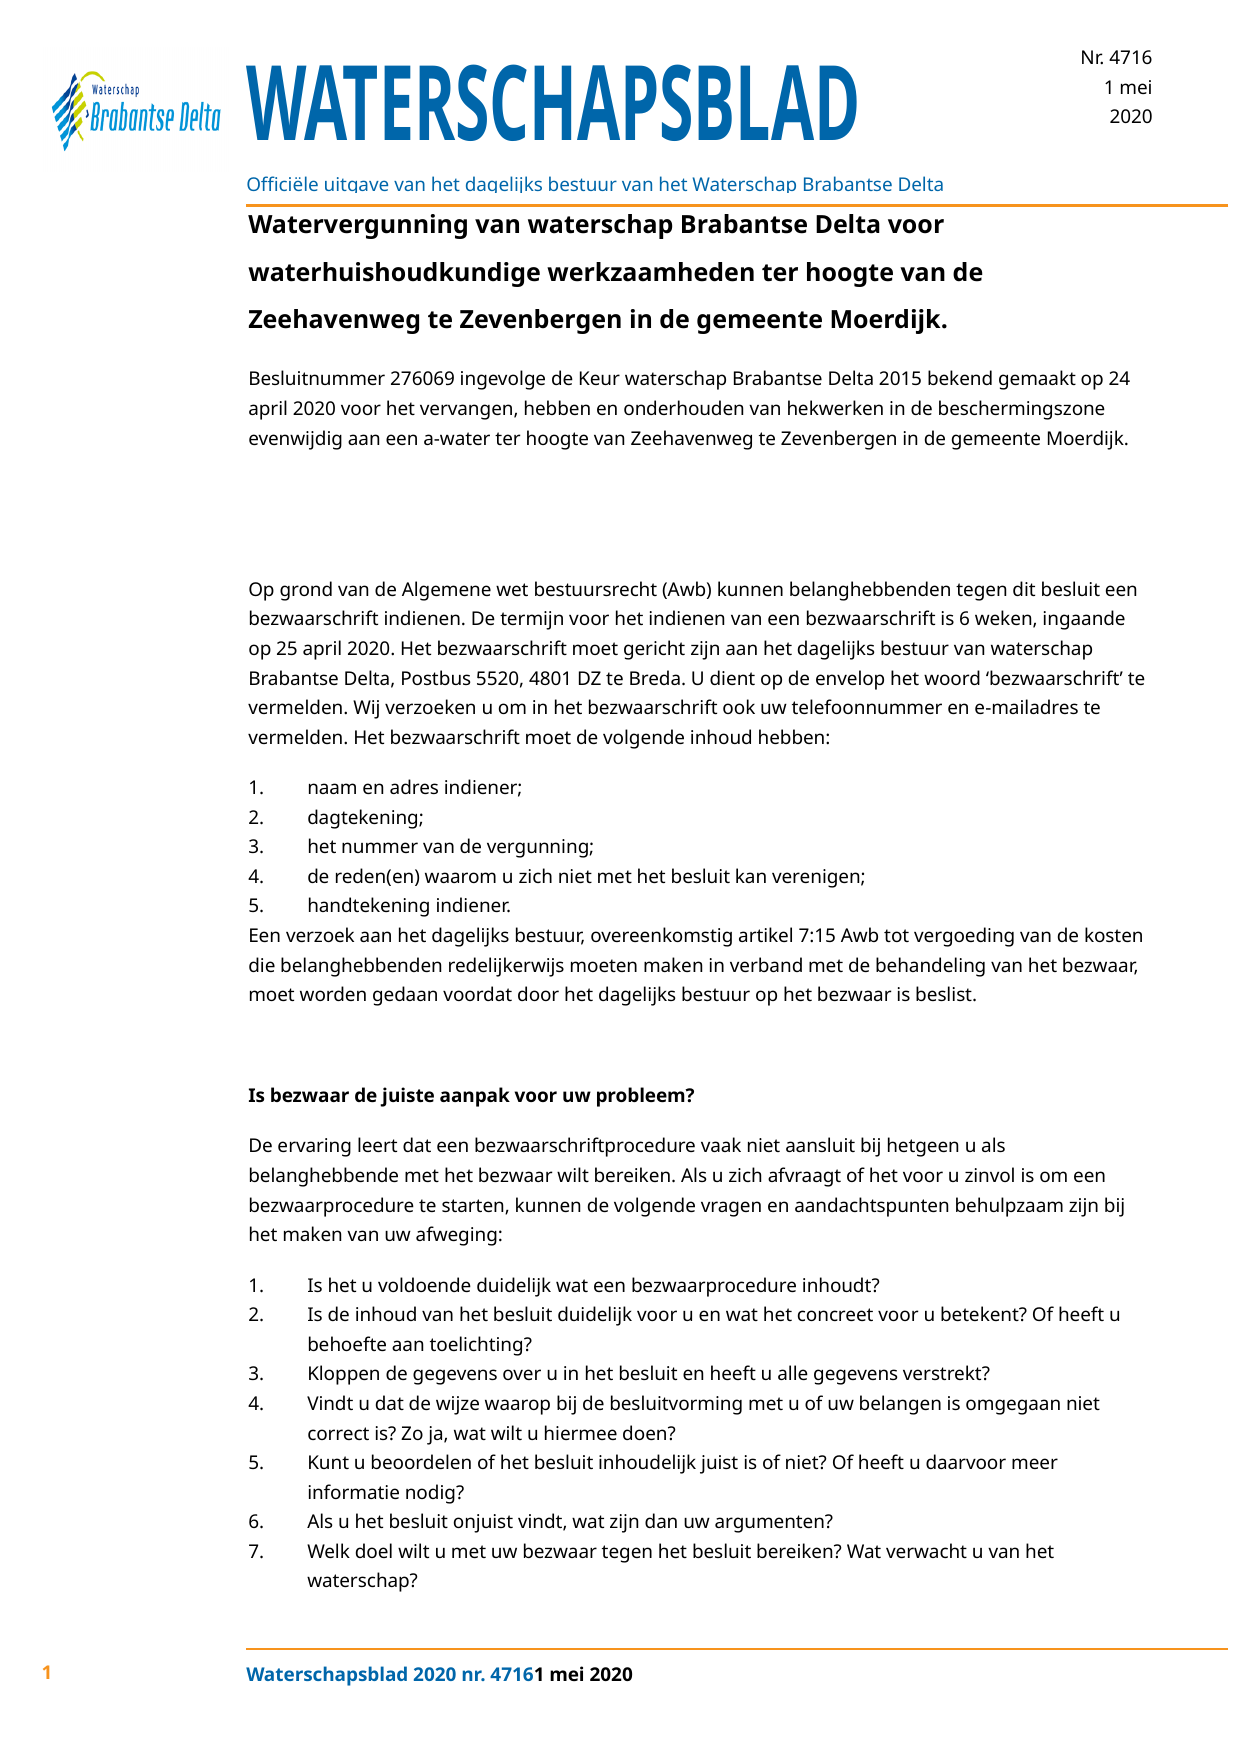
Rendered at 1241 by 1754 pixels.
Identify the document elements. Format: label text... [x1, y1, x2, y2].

text Besluitnummer 276069 ingevolge de Keur waterschap Brabantse Delta 2015 bekend gemaakt op 24 april 2020 voor het vervangen, hebben en onderhouden van hekwerken in de beschermingszone evenwijdig aan een a-water ter hoogte van Zeehavenweg te Zevenbergen in de gemeente Moerdijk. [248, 366, 1152, 450]
list Is het u voldoende duidelijk wat een bezwaarprocedure inhoudt? [248, 1272, 1152, 1297]
text Is bezwaar de juiste aanpak voor uw probleem? [248, 1082, 1152, 1108]
list naam en adres indiener; [248, 774, 1152, 800]
text Een verzoek aan het dagelijks bestuur, overeenkomstig artikel 7:15 Awb tot vergoeding van de kosten die belanghebbenden redelijkerwijs moeten maken in verband met de behandeling van het bezwaar, moet worden gedaan voordat door het dagelijks bestuur op het bezwaar is beslist. [248, 922, 1152, 1007]
text De ervaring leert dat een bezwaarschriftprocedure vaak niet aansluit bij hetgeen u als belanghebbende met het bezwaar wilt bereiken. Als u zich afvraagt of het voor u zinvol is om een bezwaarprocedure te starten, kunnen de volgende vragen en aandachtspunten behulpzaam zijn bij het maken van uw afweging: [248, 1133, 1152, 1247]
list dagtekening; [248, 804, 1152, 829]
list Is de inhoud van het besluit duidelijk voor u en wat het concreet voor u betekent? Of heeft u behoefte aan toelichting? [248, 1301, 1152, 1357]
list het nummer van de vergunning; [248, 833, 1152, 859]
list Welk doel wilt u met uw bezwaar tegen het besluit bereiken? Wat verwacht u van het waterschap? [248, 1538, 1152, 1593]
text Watervergunning van waterschap Brabantse Delta voor waterhuishoudkundige werkzaamheden ter hoogte van de Zeehavenweg te Zevenbergen in de gemeente Moerdijk. [248, 207, 1152, 336]
list Kunt u beoordelen of het besluit inhoudelijk juist is of niet? Of heeft u daarvoor meer informatie nodig? [248, 1449, 1152, 1504]
list Kloppen de gegevens over u in het besluit en heeft u alle gegevens verstrekt? [248, 1361, 1152, 1386]
list Als u het besluit onjuist vindt, wat zijn dan uw argumenten? [248, 1508, 1152, 1534]
picture [41, 47, 231, 172]
list de reden(en) waarom u zich niet met het besluit kan verenigen; [248, 863, 1152, 889]
list Vindt u dat de wijze waarop bij de besluitvorming met u of uw belangen is omgegaan niet correct is? Zo ja, wat wilt u hiermee doen? [248, 1390, 1152, 1445]
list handtekening indiener. [248, 893, 1152, 918]
text Op grond van de Algemene wet bestuursrecht (Awb) kunnen belanghebbenden tegen dit besluit een bezwaarschrift indienen. De termijn voor het indienen van een bezwaarschrift is 6 weken, ingaande op 25 april 2020. Het bezwaarschrift moet gericht zijn aan het dagelijks bestuur van waterschap Brabantse Delta, Postbus 5520, 4801 DZ te Breda. U dient op de envelop het woord ‘bezwaarschrift’ te vermelden. Wij verzoeken u om in het bezwaarschrift ook uw telefoonnummer en e‑mailadres te vermelden. Het bezwaarschrift moet de volgende inhoud hebben: [248, 576, 1152, 749]
